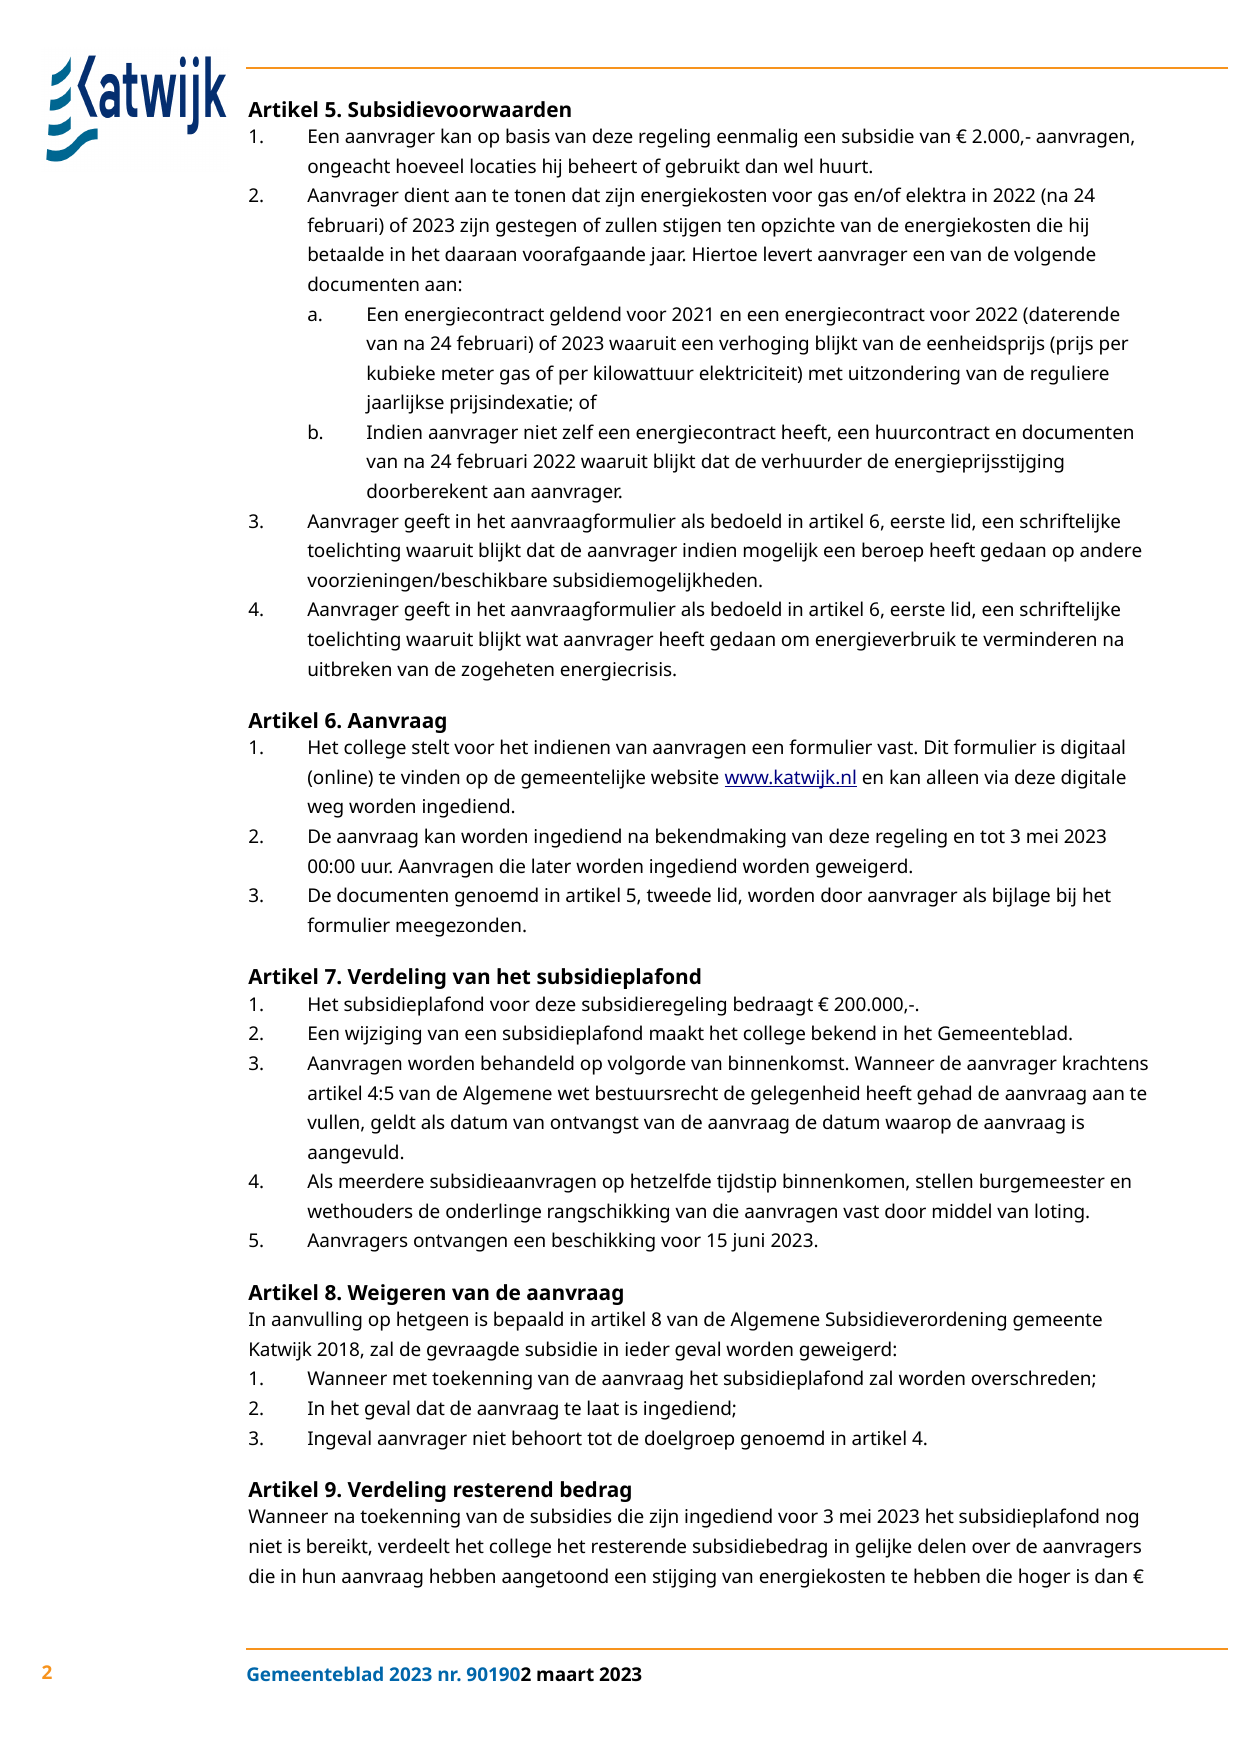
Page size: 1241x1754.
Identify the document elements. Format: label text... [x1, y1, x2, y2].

list In het geval dat de aanvraag te laat is ingediend; [248, 1395, 1152, 1421]
list Een aanvrager kan op basis van deze regeling eenmalig een subsidie van € 2.000,- aanvragen, ongeacht hoeveel locaties hij beheert of gebruikt dan wel huurt. [248, 123, 1152, 178]
list Aanvrager geeft in het aanvraagformulier als bedoeld in artikel 6, eerste lid, een schriftelijke toelichting waaruit blijkt dat de aanvrager indien mogelijk een beroep heeft gedaan op andere voorzieningen/beschikbare subsidiemogelijkheden. [248, 508, 1152, 593]
list Een energiecontract geldend voor 2021 en een energiecontract voor 2022 (daterende van na 24 februari) of 2023 waaruit een verhoging blijkt van de eenheidsprijs (prijs per kubieke meter gas of per kilowattuur elektriciteit) met uitzondering van de reguliere jaarlijkse prijsindexatie; of [307, 301, 1152, 415]
text Artikel 9. Verdeling resterend bedrag [248, 1475, 1152, 1504]
picture [41, 47, 231, 172]
list Indien aanvrager niet zelf een energiecontract heeft, een huurcontract en documenten van na 24 februari 2022 waaruit blijkt dat de verhuurder de energieprijsstijging doorberekent aan aanvrager. [307, 419, 1152, 504]
text Wanneer na toekenning van de subsidies die zijn ingediend voor 3 mei 2023 het subsidieplafond nog niet is bereikt, verdeelt het college het resterende subsidiebedrag in gelijke delen over de aanvragers die in hun aanvraag hebben aangetoond een stijging van energiekosten te hebben die hoger is dan € [248, 1504, 1152, 1588]
text Artikel 7. Verdeling van het subsidieplafond [248, 962, 1152, 991]
list Aanvragers ontvangen een beschikking voor 15 juni 2023. [248, 1228, 1152, 1253]
list Het college stelt voor het indienen van aanvragen een formulier vast. Dit formulier is digitaal (online) te vinden op de gemeentelijke website www.katwijk.nl en kan alleen via deze digitale weg worden ingediend. [248, 734, 1152, 819]
text Artikel 8. Weigeren van de aanvraag [248, 1278, 1152, 1306]
list De documenten genoemd in artikel 5, tweede lid, worden door aanvrager als bijlage bij het formulier meegezonden. [248, 882, 1152, 938]
list Het subsidieplafond voor deze subsidieregeling bedraagt € 200.000,-. [248, 991, 1152, 1017]
list De aanvraag kan worden ingediend na bekendmaking van deze regeling en tot 3 mei 2023 00:00 uur. Aanvragen die later worden ingediend worden geweigerd. [248, 823, 1152, 879]
list Aanvragen worden behandeld op volgorde van binnenkomst. Wanneer de aanvrager krachtens artikel 4:5 van de Algemene wet bestuursrecht de gelegenheid heeft gehad de aanvraag aan te vullen, geldt als datum van ontvangst van de aanvraag de datum waarop de aanvraag is aangevuld. [248, 1050, 1152, 1164]
list Een wijziging van een subsidieplafond maakt het college bekend in het Gemeenteblad. [248, 1021, 1152, 1046]
list Als meerdere subsidieaanvragen op hetzelfde tijdstip binnenkomen, stellen burgemeester en wethouders de onderlinge rangschikking van die aanvragen vast door middel van loting. [248, 1168, 1152, 1224]
list Aanvrager dient aan te tonen dat zijn energiekosten voor gas en/of elektra in 2022 (na 24 februari) of 2023 zijn gestegen of zullen stijgen ten opzichte van de energiekosten die hij betaalde in het daaraan voorafgaande jaar. Hiertoe levert aanvrager een van de volgende documenten aan: [248, 182, 1152, 297]
list Ingeval aanvrager niet behoort tot de doelgroep genoemd in artikel 4. [248, 1425, 1152, 1451]
text In aanvulling op hetgeen is bepaald in artikel 8 van de Algemene Subsidieverordening gemeente Katwijk 2018, zal de gevraagde subsidie in ieder geval worden geweigerd: [248, 1306, 1152, 1362]
list Aanvrager geeft in het aanvraagformulier als bedoeld in artikel 6, eerste lid, een schriftelijke toelichting waaruit blijkt wat aanvrager heeft gedaan om energieverbruik te verminderen na uitbreken van de zogeheten energiecrisis. [248, 597, 1152, 681]
text Artikel 5. Subsidievoorwaarden [248, 95, 1152, 123]
list Wanneer met toekenning van de aanvraag het subsidieplafond zal worden overschreden; [248, 1366, 1152, 1391]
text Artikel 6. Aanvraag [248, 706, 1152, 734]
